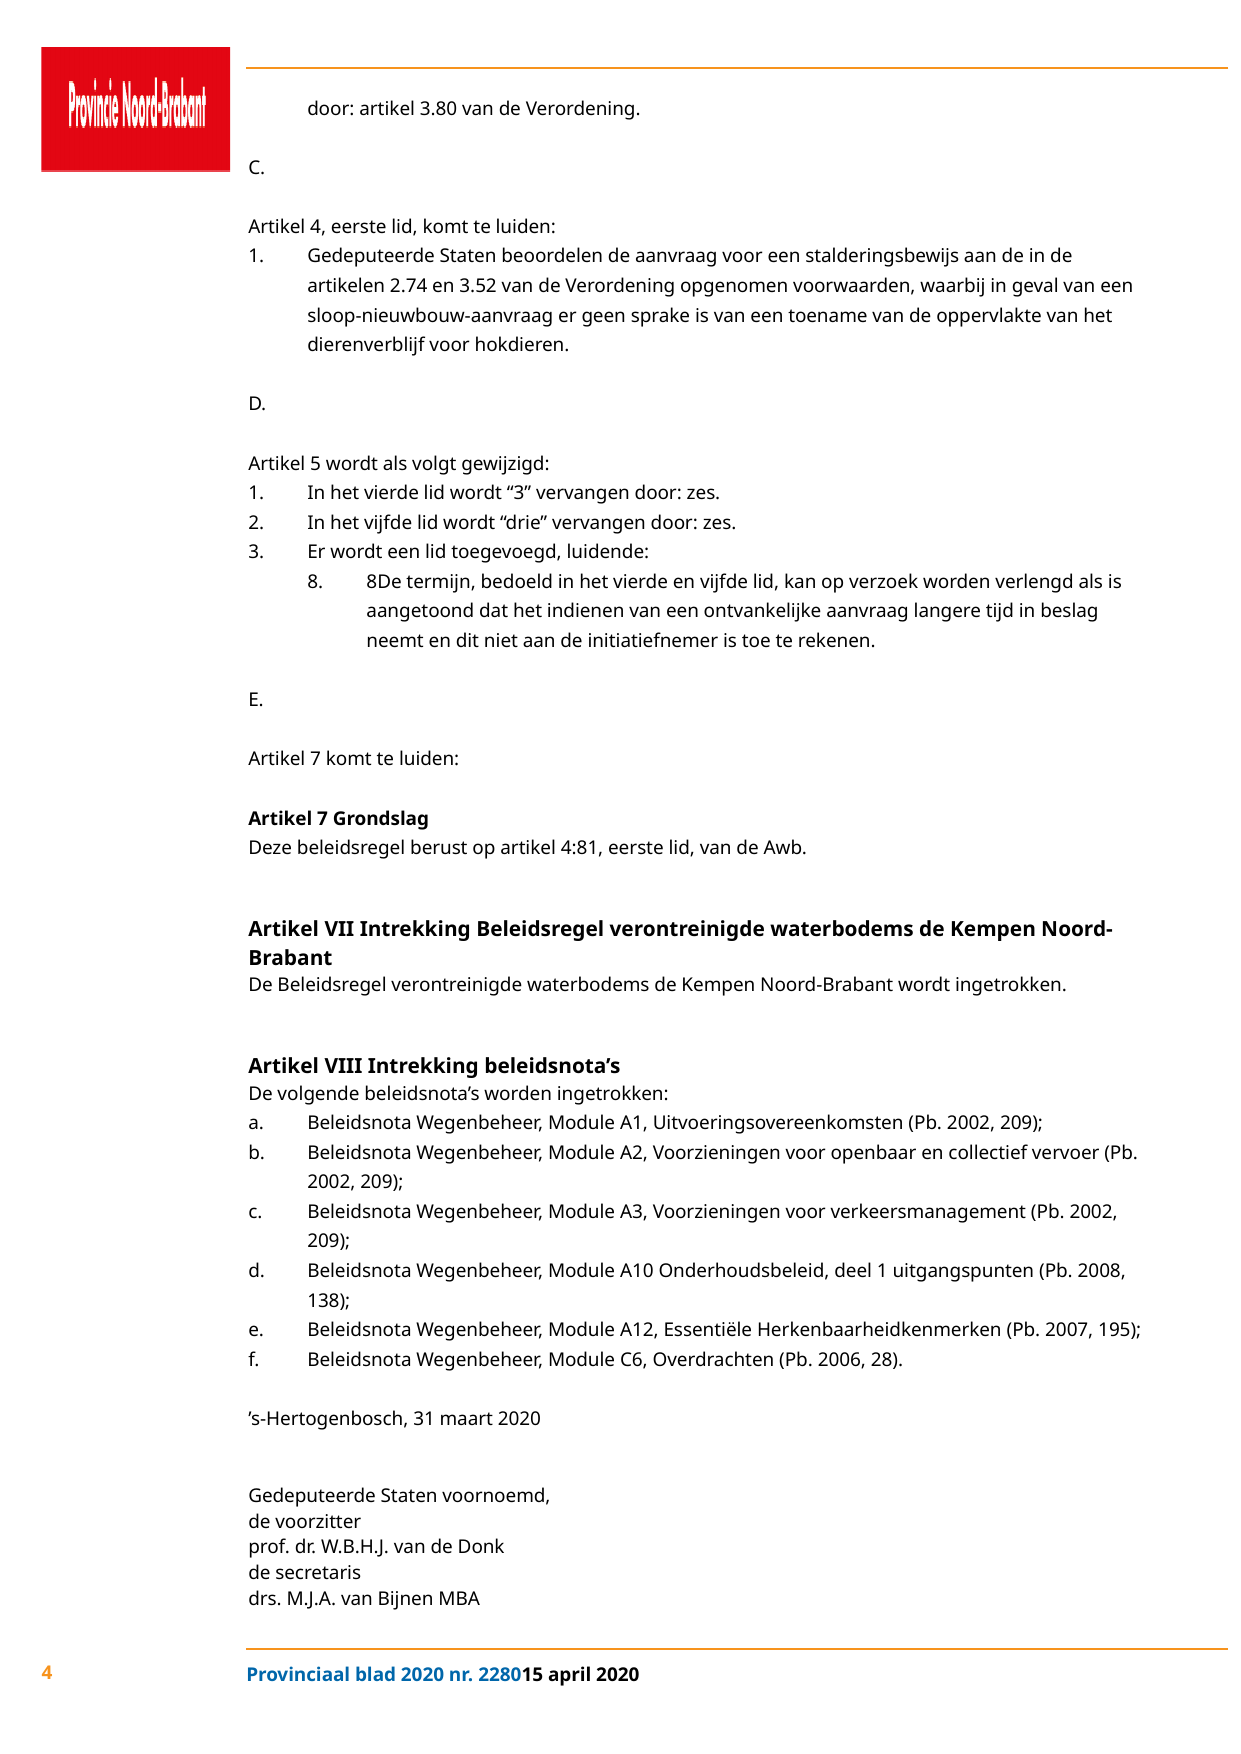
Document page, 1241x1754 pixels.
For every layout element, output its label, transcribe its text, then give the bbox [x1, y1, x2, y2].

text D. [248, 391, 1152, 416]
list In het vierde lid wordt “3” vervangen door: zes. [248, 479, 1152, 505]
text Artikel 7 Grondslag [248, 805, 1152, 831]
text Artikel 4, eerste lid, komt te luiden: [248, 213, 1152, 239]
list In het vijfde lid wordt “drie” vervangen door: zes. [248, 509, 1152, 535]
list Er wordt een lid toegevoegd, luidende: [248, 538, 1152, 564]
text Artikel VIII Intrekking beleidsnota’s [248, 1051, 1152, 1080]
text de secretaris [248, 1559, 1152, 1585]
list Beleidsnota Wegenbeheer, Module A10 Onderhoudsbeleid, deel 1 uitgangspunten (Pb. 2008, 138); [248, 1257, 1152, 1312]
text Deze beleidsregel berust op artikel 4:81, eerste lid, van de Awb. [248, 834, 1152, 860]
text ’s-Hertogenbosch, 31 maart 2020 [248, 1405, 1152, 1431]
text prof. dr. W.B.H.J. van de Donk [248, 1534, 1152, 1559]
list Beleidsnota Wegenbeheer, Module A12, Essentiële Herkenbaarheidkenmerken (Pb. 2007, 195); [248, 1316, 1152, 1342]
text Artikel VII Intrekking Beleidsregel verontreinigde waterbodems de Kempen Noord-Brabant [248, 914, 1152, 971]
text E. [248, 686, 1152, 712]
text de voorzitter [248, 1508, 1152, 1534]
list Beleidsnota Wegenbeheer, Module A2, Voorzieningen voor openbaar en collectief vervoer (Pb. 2002, 209); [248, 1139, 1152, 1194]
text Artikel 7 komt te luiden: [248, 746, 1152, 771]
text C. [248, 154, 1152, 180]
list Beleidsnota Wegenbeheer, Module A1, Uitvoeringsovereenkomsten (Pb. 2002, 209); [248, 1109, 1152, 1135]
list door: artikel 3.80 van de Verordening. [248, 95, 1152, 121]
list Beleidsnota Wegenbeheer, Module C6, Overdrachten (Pb. 2006, 28). [248, 1346, 1152, 1372]
list 8De termijn, bedoeld in het vierde en vijfde lid, kan op verzoek worden verlengd als is aangetoond dat het indienen van een ontvankelijke aanvraag langere tijd in beslag neemt en dit niet aan de initiatiefnemer is toe te rekenen. [307, 568, 1152, 653]
text Artikel 5 wordt als volgt gewijzigd: [248, 450, 1152, 476]
picture [41, 47, 231, 172]
list Beleidsnota Wegenbeheer, Module A3, Voorzieningen voor verkeersmanagement (Pb. 2002, 209); [248, 1198, 1152, 1253]
text De volgende beleidsnota’s worden ingetrokken: [248, 1080, 1152, 1105]
text drs. M.J.A. van Bijnen MBA [248, 1585, 1152, 1611]
list Gedeputeerde Staten beoordelen de aanvraag voor een stalderingsbewijs aan de in de artikelen 2.74 en 3.52 van de Verordening opgenomen voorwaarden, waarbij in geval van een sloop-nieuwbouw-aanvraag er geen sprake is van een toename van de oppervlakte van het dierenverblijf voor hokdieren. [248, 243, 1152, 357]
text Gedeputeerde Staten voornoemd, [248, 1482, 1152, 1508]
text De Beleidsregel verontreinigde waterbodems de Kempen Noord-Brabant wordt ingetrokken. [248, 971, 1152, 997]
